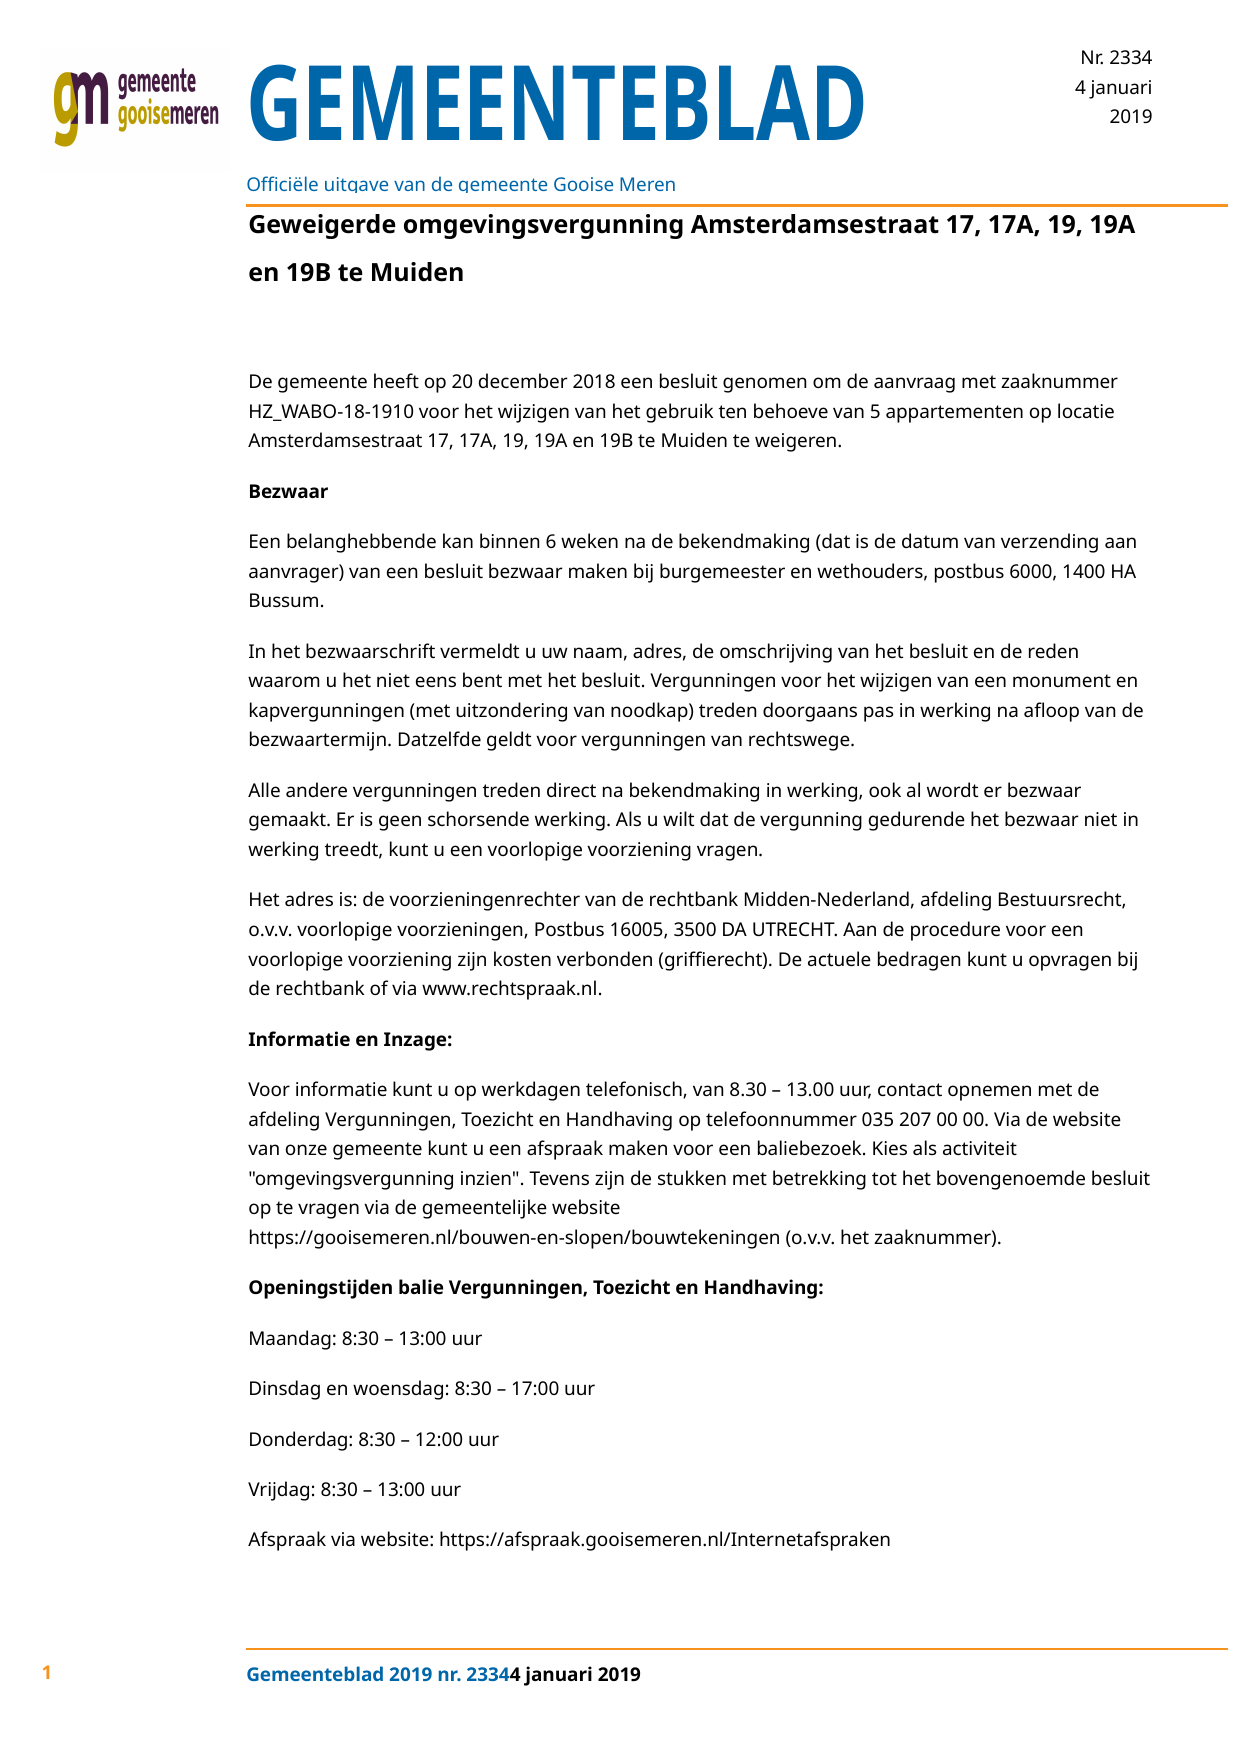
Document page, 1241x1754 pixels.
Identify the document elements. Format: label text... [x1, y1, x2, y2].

text Openingstijden balie Vergunningen, Toezicht en Handhaving: [248, 1274, 1152, 1300]
text Het adres is: de voorzieningenrechter van de rechtbank Midden-Nederland, afdeling Bestuursrecht, o.v.v. voorlopige voorzieningen, Postbus 16005, 3500 DA UTRECHT. Aan de procedure voor een voorlopige voorziening zijn kosten verbonden (griffierecht). De actuele bedragen kunt u opvragen bij de rechtbank of via www.rechtspraak.nl. [248, 887, 1152, 1001]
text De gemeente heeft op 20 december 2018 een besluit genomen om de aanvraag met zaaknummer HZ_WABO-18-1910 voor het wijzigen van het gebruik ten behoeve van 5 appartementen op locatie Amsterdamsestraat 17, 17A, 19, 19A en 19B te Muiden te weigeren. [248, 368, 1152, 453]
text Een belanghebbende kan binnen 6 weken na de bekendmaking (dat is de datum van verzending aan aanvrager) van een besluit bezwaar maken bij burgemeester en wethouders, postbus 6000, 1400 HA Bussum. [248, 528, 1152, 613]
text Maandag: 8:30 – 13:00 uur [248, 1325, 1152, 1351]
text Geweigerde omgevingsvergunning Amsterdamsestraat 17, 17A, 19, 19A en 19B te Muiden [248, 207, 1152, 288]
text Alle andere vergunningen treden direct na bekendmaking in werking, ook al wordt er bezwaar gemaakt. Er is geen schorsende werking. Als u wilt dat de vergunning gedurende het bezwaar niet in werking treedt, kunt u een voorlopige voorziening vragen. [248, 777, 1152, 862]
text Voor informatie kunt u op werkdagen telefonisch, van 8.30 – 13.00 uur, contact opnemen met de afdeling Vergunningen, Toezicht en Handhaving op telefoonnummer 035 207 00 00. Via de website van onze gemeente kunt u een afspraak maken voor een baliebezoek. Kies als activiteit "omgevingsvergunning inzien". Tevens zijn de stukken met betrekking tot het bovengenoemde besluit op te vragen via de gemeentelijke website https://gooisemeren.nl/bouwen-en-slopen/bouwtekeningen (o.v.v. het zaaknummer). [248, 1076, 1152, 1250]
text Dinsdag en woensdag: 8:30 – 17:00 uur [248, 1375, 1152, 1401]
text Vrijdag: 8:30 – 13:00 uur [248, 1476, 1152, 1502]
picture [41, 47, 231, 172]
text In het bezwaarschrift vermeldt u uw naam, adres, de omschrijving van het besluit en de reden waarom u het niet eens bent met het besluit. Vergunningen voor het wijzigen van een monument en kapvergunningen (met uitzondering van noodkap) treden doorgaans pas in werking na afloop van de bezwaartermijn. Datzelfde geldt voor vergunningen van rechtswege. [248, 638, 1152, 752]
text Donderdag: 8:30 – 12:00 uur [248, 1426, 1152, 1452]
text Bezwaar [248, 478, 1152, 504]
text Afspraak via website: https://afspraak.gooisemeren.nl/Internetafspraken [248, 1527, 1152, 1552]
text Informatie en Inzage: [248, 1026, 1152, 1052]
